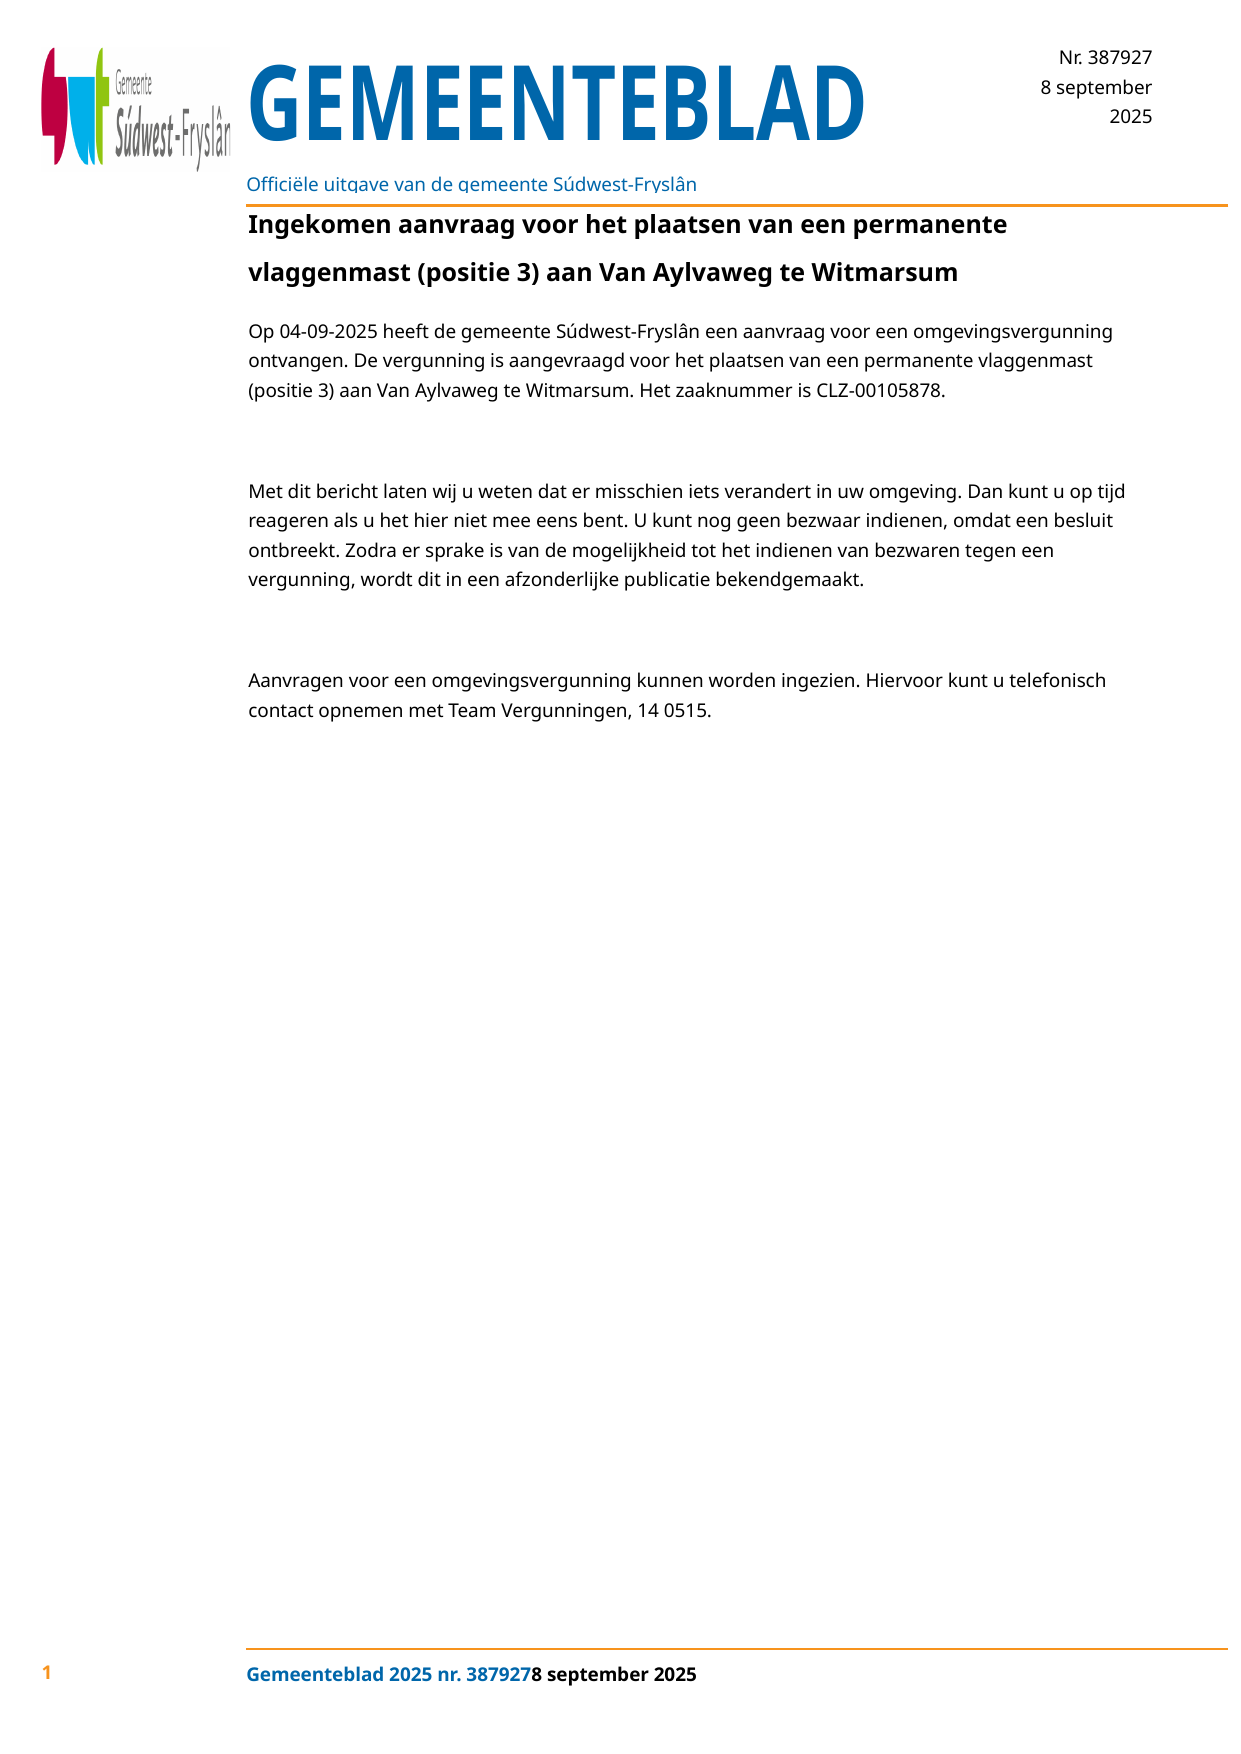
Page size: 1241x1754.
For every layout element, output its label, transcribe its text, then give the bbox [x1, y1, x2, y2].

picture [41, 47, 231, 172]
text Ingekomen aanvraag voor het plaatsen van een permanente vlaggenmast (positie 3) aan Van Aylvaweg te Witmarsum [248, 207, 1152, 288]
text Aanvragen voor een omgevingsvergunning kunnen worden ingezien. Hiervoor kunt u telefonisch contact opnemen met Team Vergunningen, 14 0515. [248, 667, 1152, 723]
text Op 04-09-2025 heeft de gemeente Súdwest-Fryslân een aanvraag voor een omgevingsvergunning ontvangen. De vergunning is aangevraagd voor het plaatsen van een permanente vlaggenmast (positie 3) aan Van Aylvaweg te Witmarsum. Het zaaknummer is CLZ-00105878. [248, 318, 1152, 403]
text Met dit bericht laten wij u weten dat er misschien iets verandert in uw omgeving. Dan kunt u op tijd reageren als u het hier niet mee eens bent. U kunt nog geen bezwaar indienen, omdat een besluit ontbreekt. Zodra er sprake is van de mogelijkheid tot het indienen van bezwaren tegen een vergunning, wordt dit in een afzonderlijke publicatie bekendgemaakt. [248, 478, 1152, 592]
